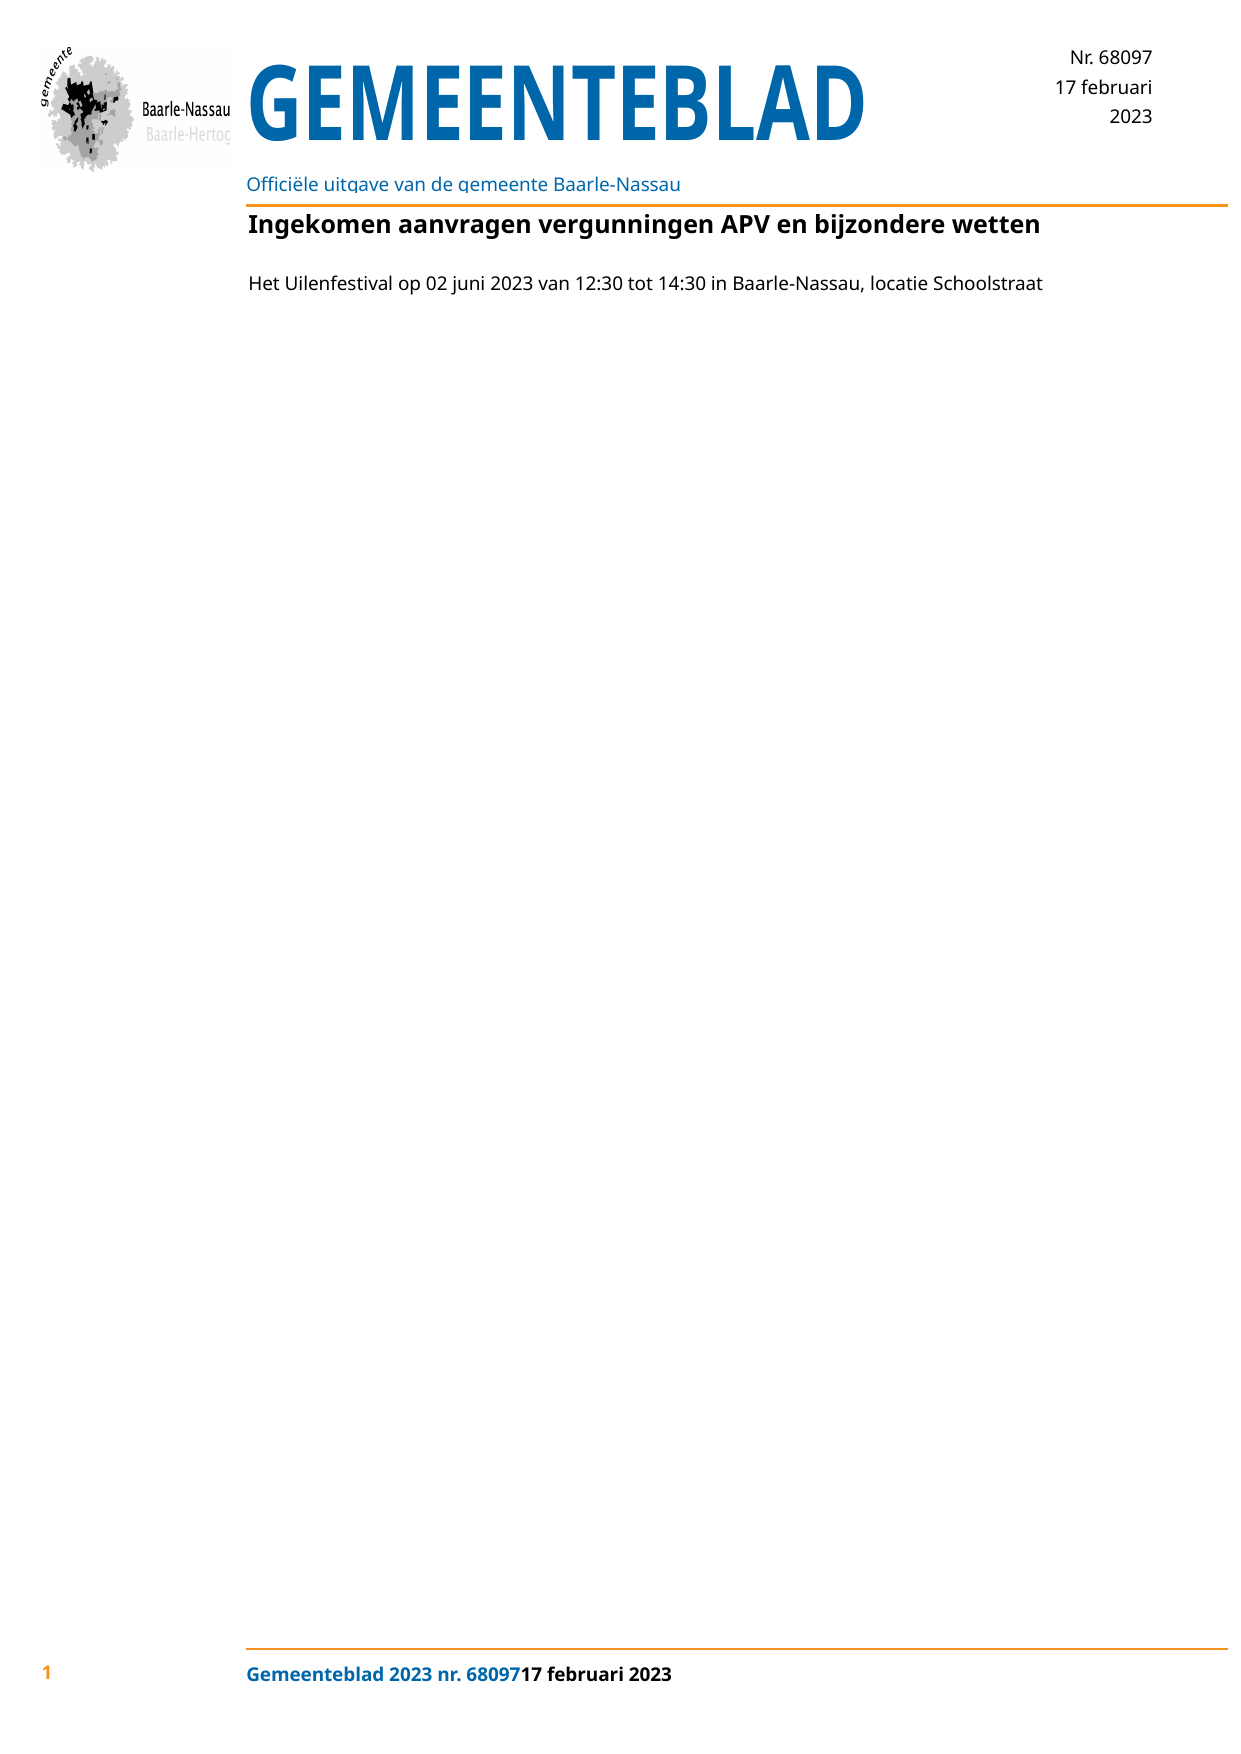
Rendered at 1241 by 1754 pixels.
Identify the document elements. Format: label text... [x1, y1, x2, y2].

text Ingekomen aanvragen vergunningen APV en bijzondere wetten [248, 207, 1152, 241]
text Het Uilenfestival op 02 juni 2023 van 12:30 tot 14:30 in Baarle-Nassau, locatie Schoolstraat [248, 270, 1152, 296]
picture [41, 47, 231, 172]
